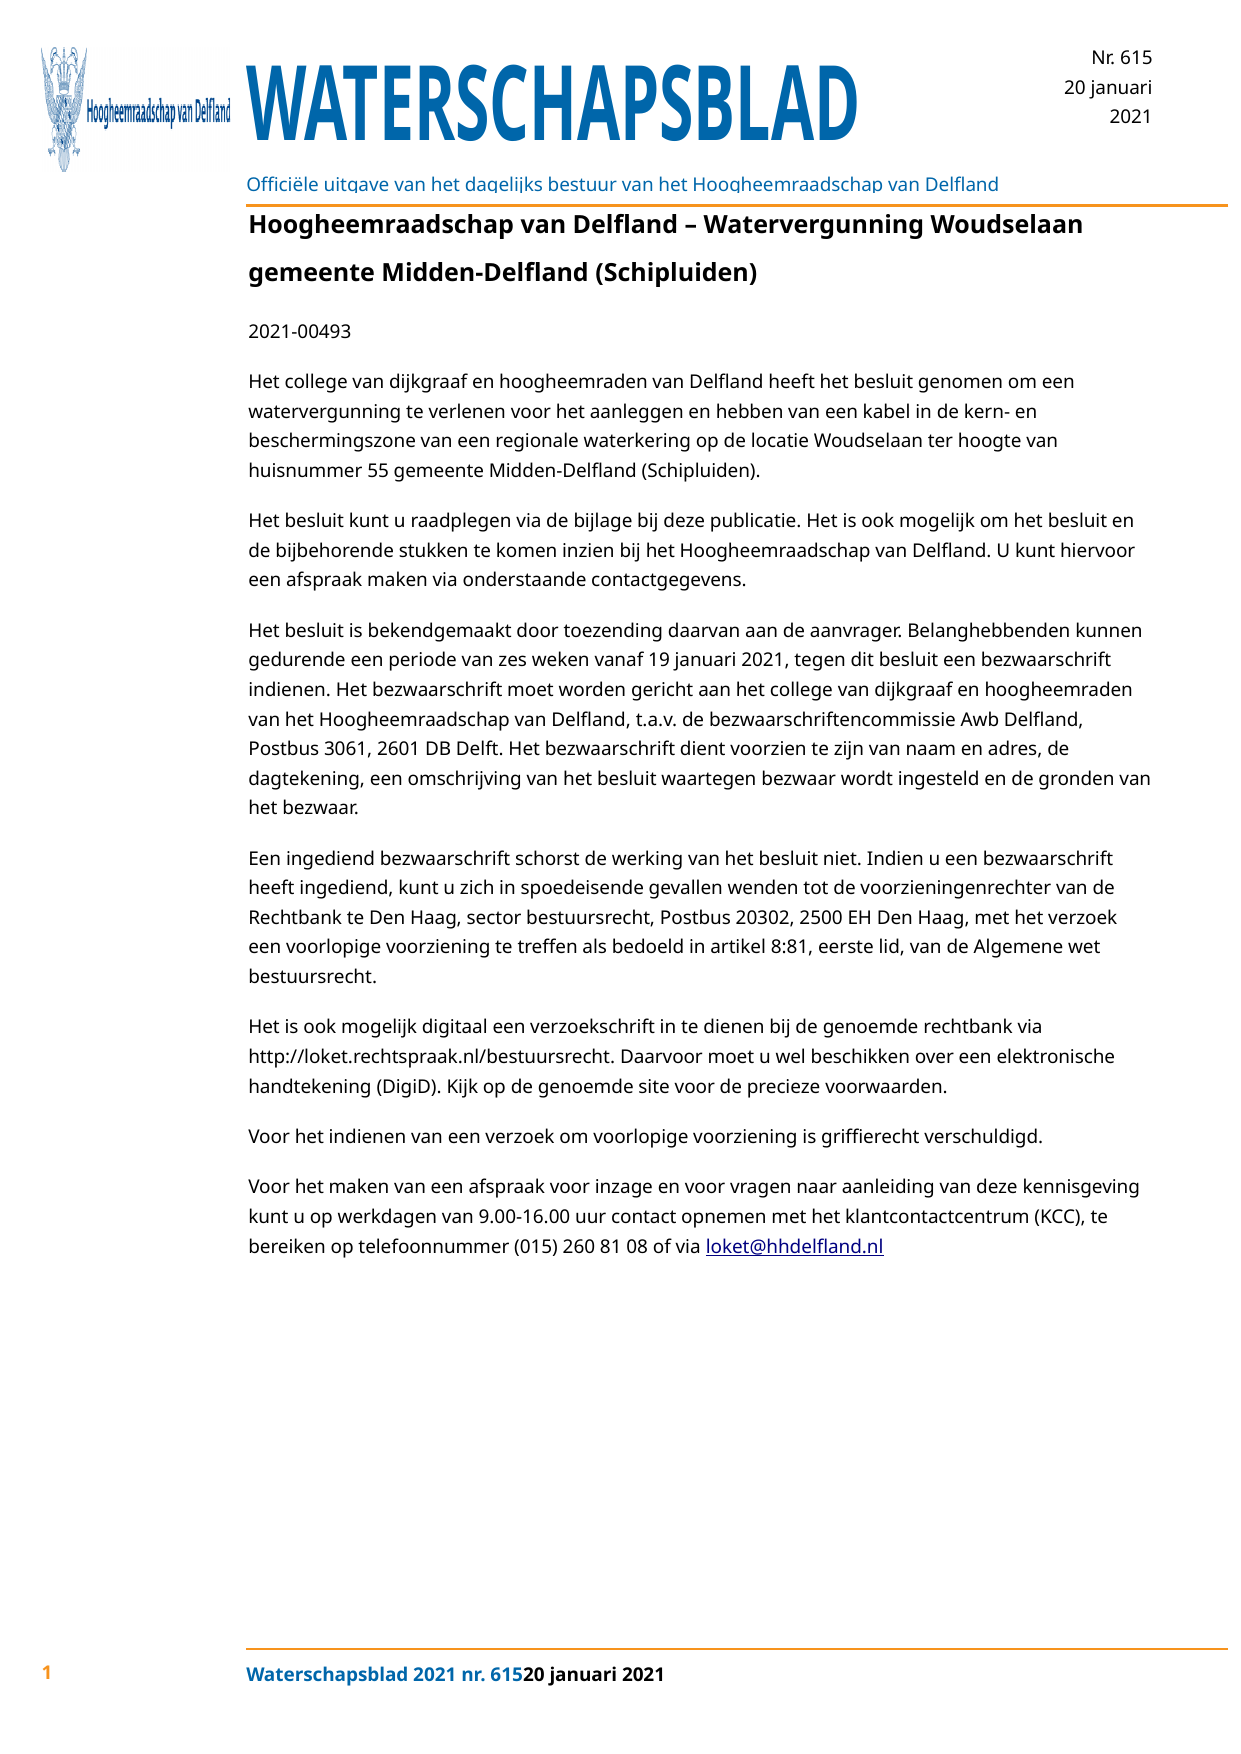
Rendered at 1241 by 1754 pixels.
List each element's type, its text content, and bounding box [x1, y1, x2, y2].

text Het besluit is bekendgemaakt door toezending daarvan aan de aanvrager. Belanghebbenden kunnen gedurende een periode van zes weken vanaf 19 januari 2021, tegen dit besluit een bezwaarschrift indienen. Het bezwaarschrift moet worden gericht aan het college van dijkgraaf en hoogheemraden van het Hoogheemraadschap van Delfland, t.a.v. de bezwaarschriftencommissie Awb Delfland, Postbus 3061, 2601 DB Delft. Het bezwaarschrift dient voorzien te zijn van naam en adres, de dagtekening, een omschrijving van het besluit waartegen bezwaar wordt ingesteld en de gronden van het bezwaar. [248, 617, 1152, 820]
text Voor het maken van een afspraak voor inzage en voor vragen naar aanleiding van deze kennisgeving kunt u op werkdagen van 9.00-16.00 uur contact opnemen met het klantcontactcentrum (KCC), te bereiken op telefoonnummer (015) 260 81 08 of via loket@hhdelfland.nl [248, 1174, 1152, 1259]
text Het besluit kunt u raadplegen via de bijlage bij deze publicatie. Het is ook mogelijk om het besluit en de bijbehorende stukken te komen inzien bij het Hoogheemraadschap van Delfland. U kunt hiervoor een afspraak maken via onderstaande contactgegevens. [248, 507, 1152, 592]
picture [41, 47, 231, 172]
text Voor het indienen van een verzoek om voorlopige voorziening is griffierecht verschuldigd. [248, 1123, 1152, 1149]
text 2021-00493 [248, 318, 1152, 344]
text Het is ook mogelijk digitaal een verzoekschrift in te dienen bij de genoemde rechtbank via http://loket.rechtspraak.nl/bestuursrecht. Daarvoor moet u wel beschikken over een elektronische handtekening (DigiD). Kijk op de genoemde site voor de precieze voorwaarden. [248, 1014, 1152, 1099]
text Een ingediend bezwaarschrift schorst de werking van het besluit niet. Indien u een bezwaarschrift heeft ingediend, kunt u zich in spoedeisende gevallen wenden tot de voorzieningenrechter van de Rechtbank te Den Haag, sector bestuursrecht, Postbus 20302, 2500 EH Den Haag, met het verzoek een voorlopige voorziening te treffen als bedoeld in artikel 8:81, eerste lid, van de Algemene wet bestuursrecht. [248, 845, 1152, 989]
text Hoogheemraadschap van Delfland – Watervergunning Woudselaan gemeente Midden-Delfland (Schipluiden) [248, 207, 1152, 288]
text Het college van dijkgraaf en hoogheemraden van Delfland heeft het besluit genomen om een watervergunning te verlenen voor het aanleggen en hebben van een kabel in de kern- en beschermingszone van een regionale waterkering op de locatie Woudselaan ter hoogte van huisnummer 55 gemeente Midden-Delfland (Schipluiden). [248, 368, 1152, 483]
